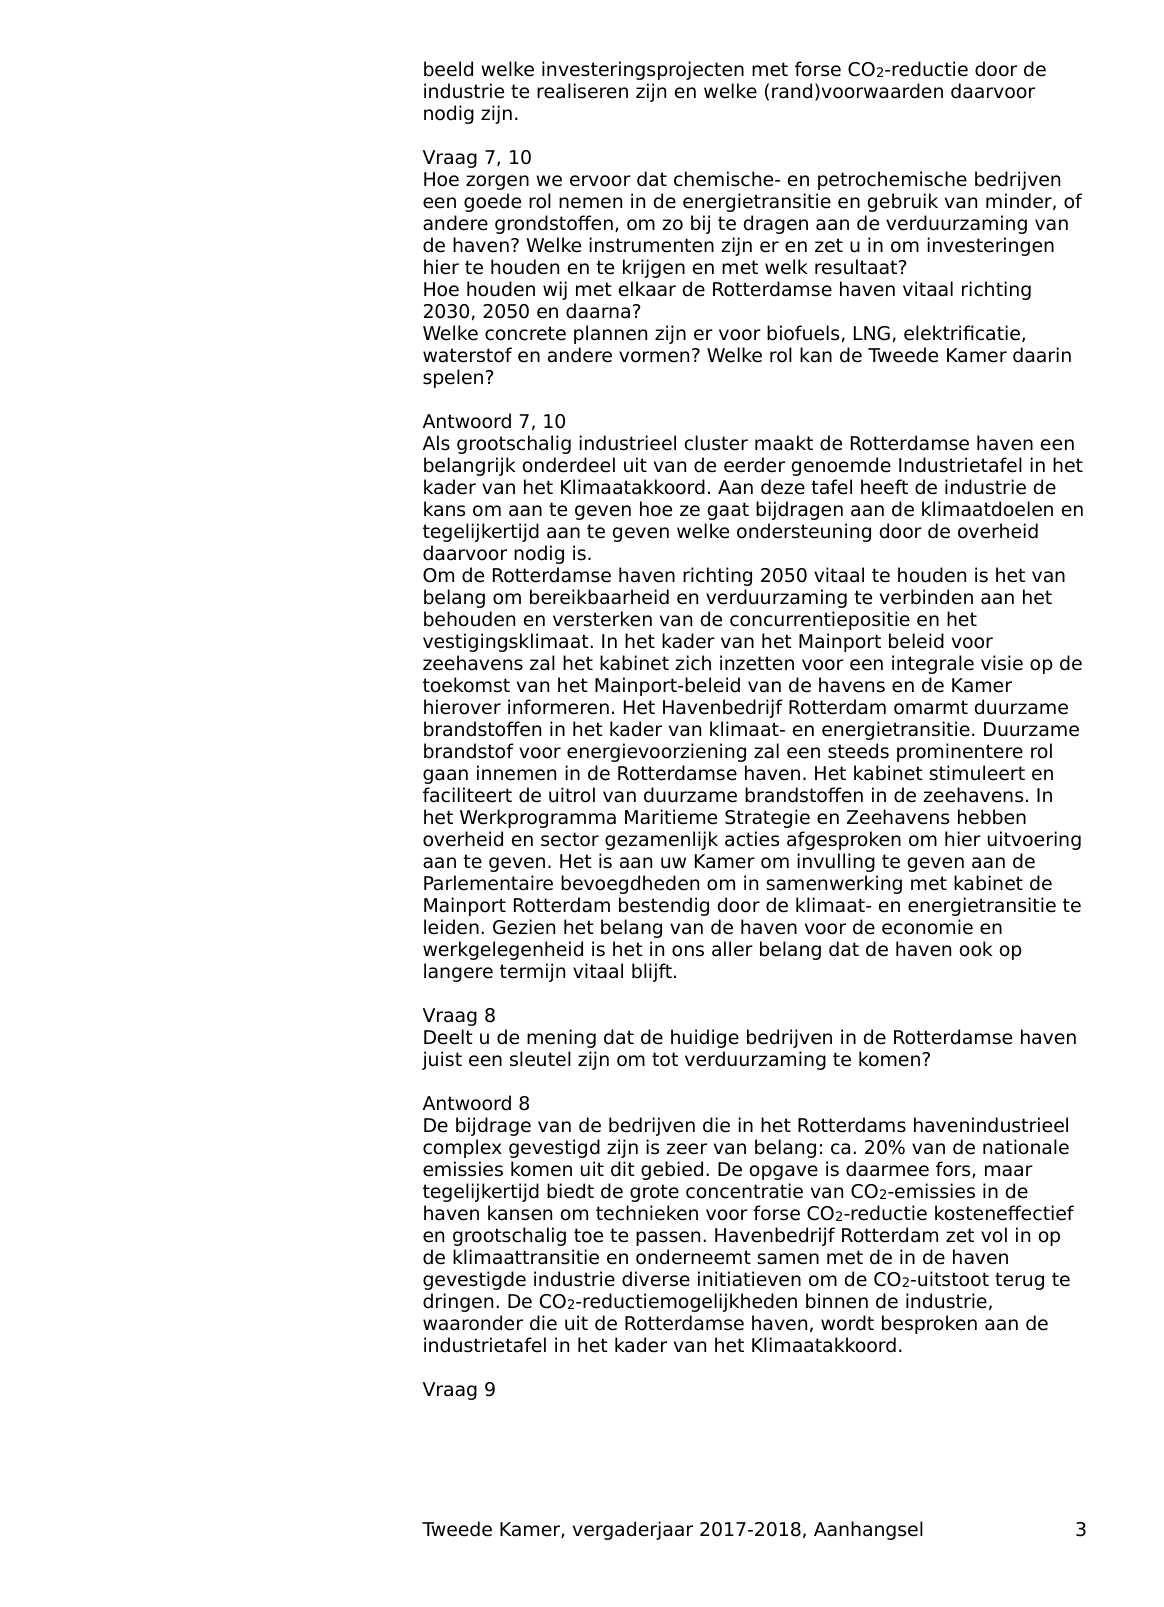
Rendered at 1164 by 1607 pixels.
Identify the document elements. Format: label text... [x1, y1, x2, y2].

text Hoe houden wij met elkaar de Rotterdamse haven vitaal richting 2030, 2050 en daarna? [422, 279, 1087, 323]
text Vraag 8 [422, 1005, 1087, 1027]
text Welke concrete plannen zijn er voor biofuels, LNG, elektrificatie, waterstof en andere vormen? Welke rol kan de Tweede Kamer daarin spelen? [422, 323, 1087, 389]
text Antwoord 7, 10 [422, 411, 1087, 433]
text Antwoord 8 [422, 1093, 1087, 1115]
text Deelt u de mening dat de huidige bedrijven in de Rotterdamse haven juist een sleutel zijn om tot verduurzaming te komen? [422, 1027, 1087, 1071]
text De bijdrage van de bedrijven die in het Rotterdams havenindustrieel complex gevestigd zijn is zeer van belang: ca. 20% van de nationale emissies komen uit dit gebied. De opgave is daarmee fors, maar tegelijkertijd biedt de grote concentratie van CO2-emissies in de haven kansen om technieken voor forse CO2-reductie kosteneffectief en grootschalig toe te passen. Havenbedrijf Rotterdam zet vol in op de klimaattransitie en onderneemt samen met de in de haven gevestigde industrie diverse initiatieven om de CO2-uitstoot terug te dringen. De CO2-reductiemogelijkheden binnen de industrie, waaronder die uit de Rotterdamse haven, wordt besproken aan de industrietafel in het kader van het Klimaatakkoord. [422, 1115, 1087, 1357]
text Vraag 7, 10 [422, 147, 1087, 169]
text Als grootschalig industrieel cluster maakt de Rotterdamse haven een belangrijk onderdeel uit van de eerder genoemde Industrietafel in het kader van het Klimaatakkoord. Aan deze tafel heeft de industrie de kans om aan te geven hoe ze gaat bijdragen aan de klimaatdoelen en tegelijkertijd aan te geven welke ondersteuning door de overheid daarvoor nodig is. [422, 433, 1087, 565]
text beeld welke investeringsprojecten met forse CO2-reductie door de industrie te realiseren zijn en welke (rand)voorwaarden daarvoor nodig zijn. [422, 59, 1087, 125]
text Hoe zorgen we ervoor dat chemische- en petrochemische bedrijven een goede rol nemen in de energietransitie en gebruik van minder, of andere grondstoffen, om zo bij te dragen aan de verduurzaming van de haven? Welke instrumenten zijn er en zet u in om investeringen hier te houden en te krijgen en met welk resultaat? [422, 169, 1087, 279]
text Om de Rotterdamse haven richting 2050 vitaal te houden is het van belang om bereikbaarheid en verduurzaming te verbinden aan het behouden en versterken van de concurrentiepositie en het vestigingsklimaat. In het kader van het Mainport beleid voor zeehavens zal het kabinet zich inzetten voor een integrale visie op de toekomst van het Mainport-beleid van de havens en de Kamer hierover informeren. Het Havenbedrijf Rotterdam omarmt duurzame brandstoffen in het kader van klimaat- en energietransitie. Duurzame brandstof voor energievoorziening zal een steeds prominentere rol gaan innemen in de Rotterdamse haven. Het kabinet stimuleert en faciliteert de uitrol van duurzame brandstoffen in de zeehavens. In het Werkprogramma Maritieme Strategie en Zeehavens hebben overheid en sector gezamenlijk acties afgesproken om hier uitvoering aan te geven. Het is aan uw Kamer om invulling te geven aan de Parlementaire bevoegdheden om in samenwerking met kabinet de Mainport Rotterdam bestendig door de klimaat- en energietransitie te leiden. Gezien het belang van de haven voor de economie en werkgelegenheid is het in ons aller belang dat de haven ook op langere termijn vitaal blijft. [422, 565, 1087, 983]
text Vraag 9 [422, 1379, 1087, 1401]
